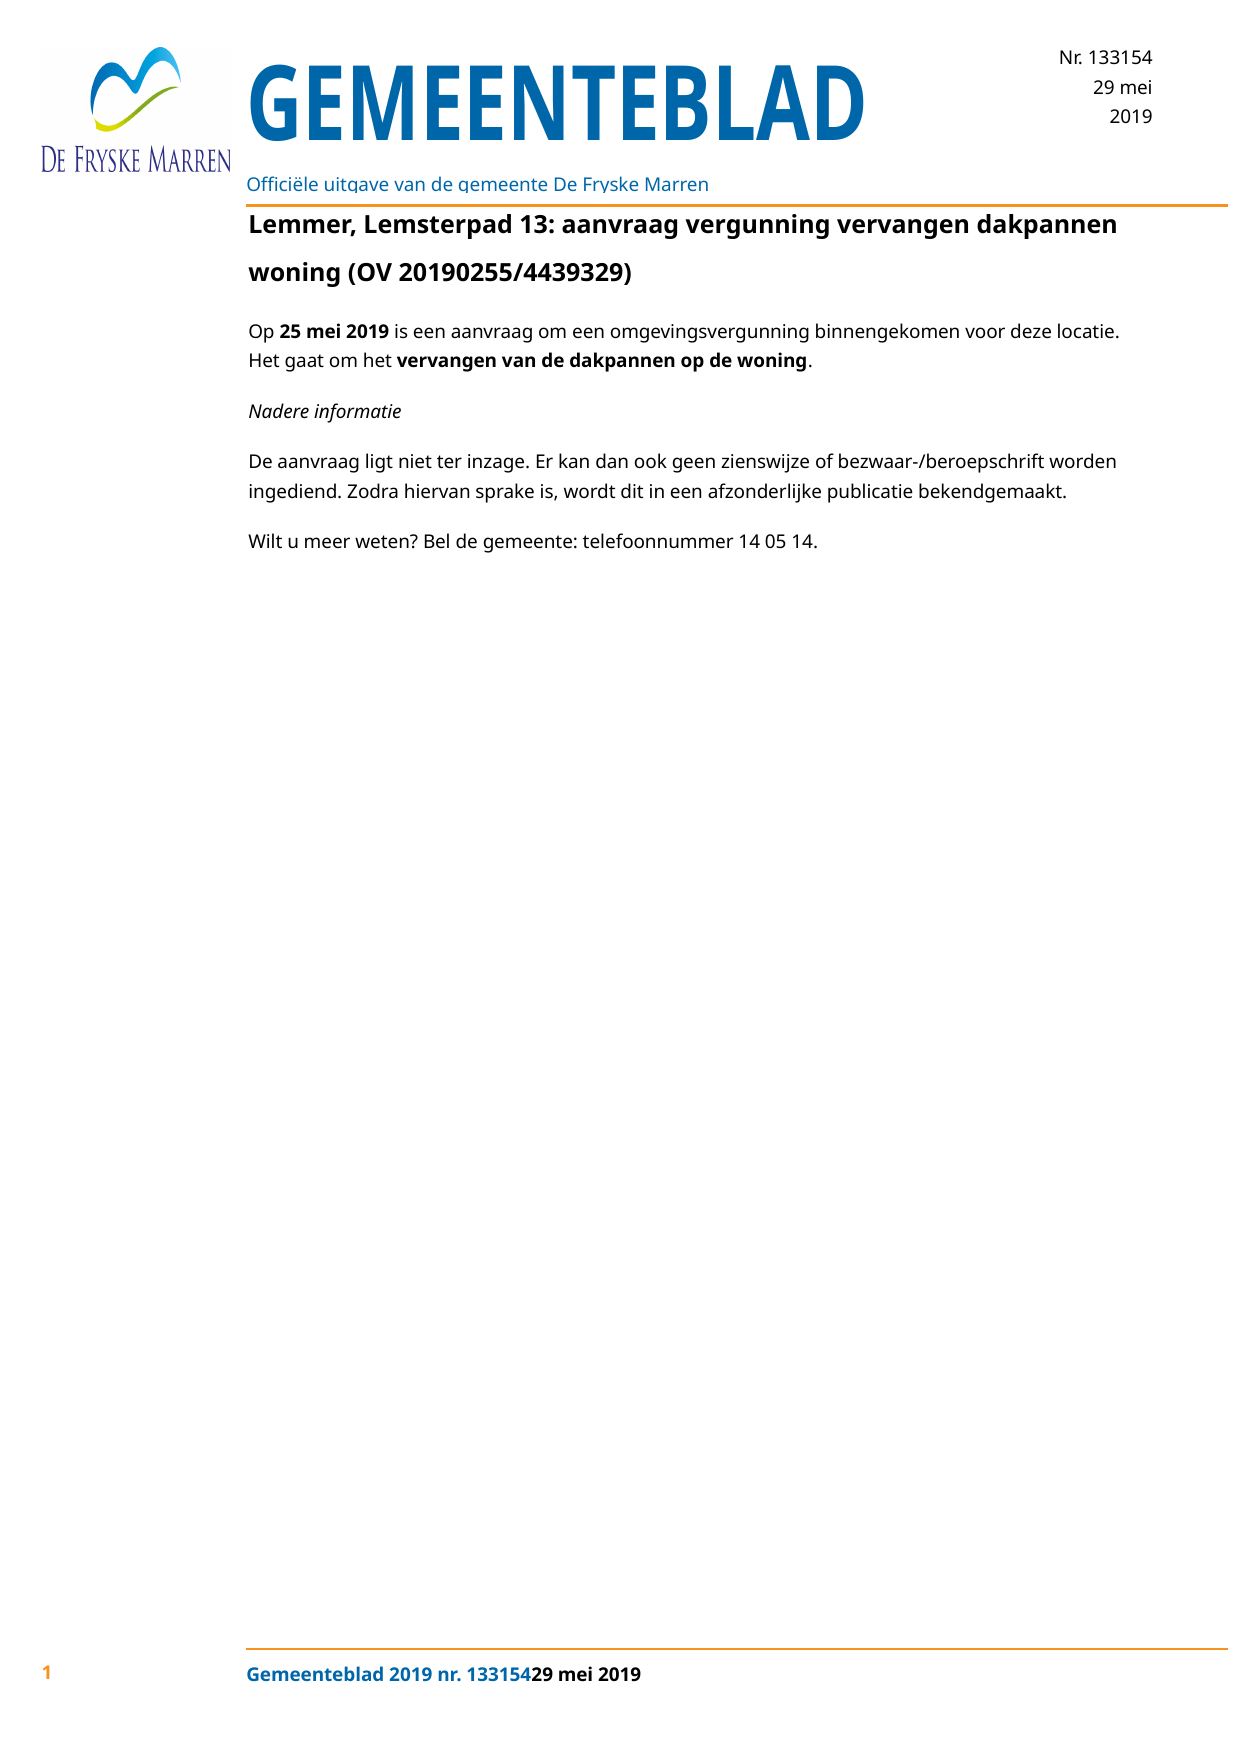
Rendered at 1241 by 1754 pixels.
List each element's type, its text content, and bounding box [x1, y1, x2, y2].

text Lemmer, Lemsterpad 13: aanvraag vergunning vervangen dakpannen woning (OV 20190255/4439329) [248, 207, 1152, 288]
text Wilt u meer weten? Bel de gemeente: telefoonnummer 14 05 14. [248, 528, 1152, 554]
text Nadere informatie [248, 398, 1152, 424]
picture [41, 47, 231, 172]
text Op 25 mei 2019 is een aanvraag om een omgevingsvergunning binnengekomen voor deze locatie. Het gaat om het vervangen van de dakpannen op de woning. [248, 318, 1152, 373]
text De aanvraag ligt niet ter inzage. Er kan dan ook geen zienswijze of bezwaar-/beroepschrift worden ingediend. Zodra hiervan sprake is, wordt dit in een afzonderlijke publicatie bekendgemaakt. [248, 448, 1152, 504]
